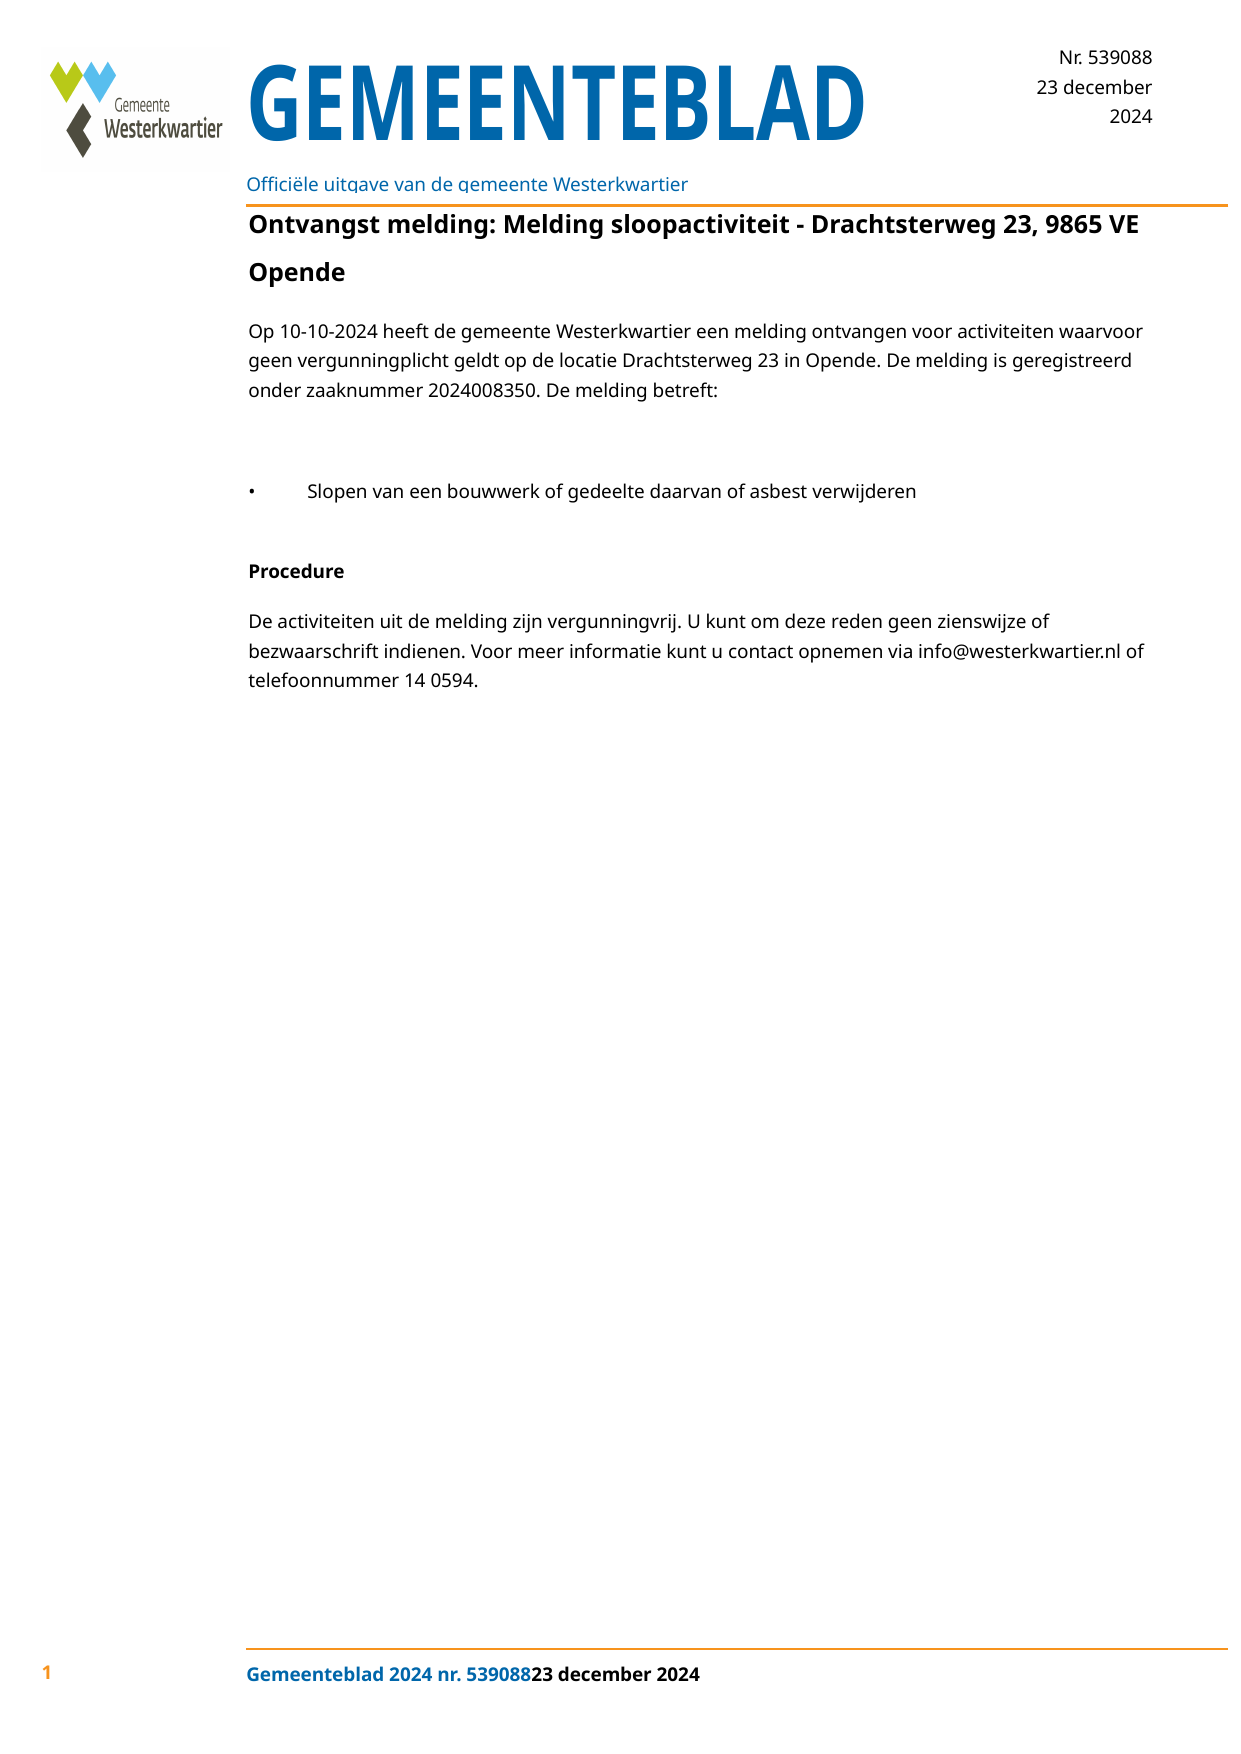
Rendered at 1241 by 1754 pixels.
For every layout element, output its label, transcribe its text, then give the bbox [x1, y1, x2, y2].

text Op 10-10-2024 heeft de gemeente Westerkwartier een melding ontvangen voor activiteiten waarvoor geen vergunningplicht geldt op de locatie Drachtsterweg 23 in Opende. De melding is geregistreerd onder zaaknummer 2024008350. De melding betreft: [248, 318, 1152, 403]
text Ontvangst melding: Melding sloopactiviteit - Drachtsterweg 23, 9865 VE Opende [248, 207, 1152, 288]
text Procedure [248, 558, 1152, 584]
picture [41, 47, 231, 172]
list Slopen van een bouwwerk of gedeelte daarvan of asbest verwijderen [248, 478, 1152, 504]
text De activiteiten uit de melding zijn vergunningvrij. U kunt om deze reden geen zienswijze of bezwaarschrift indienen. Voor meer informatie kunt u contact opnemen via info@westerkwartier.nl of telefoonnummer 14 0594. [248, 608, 1152, 693]
